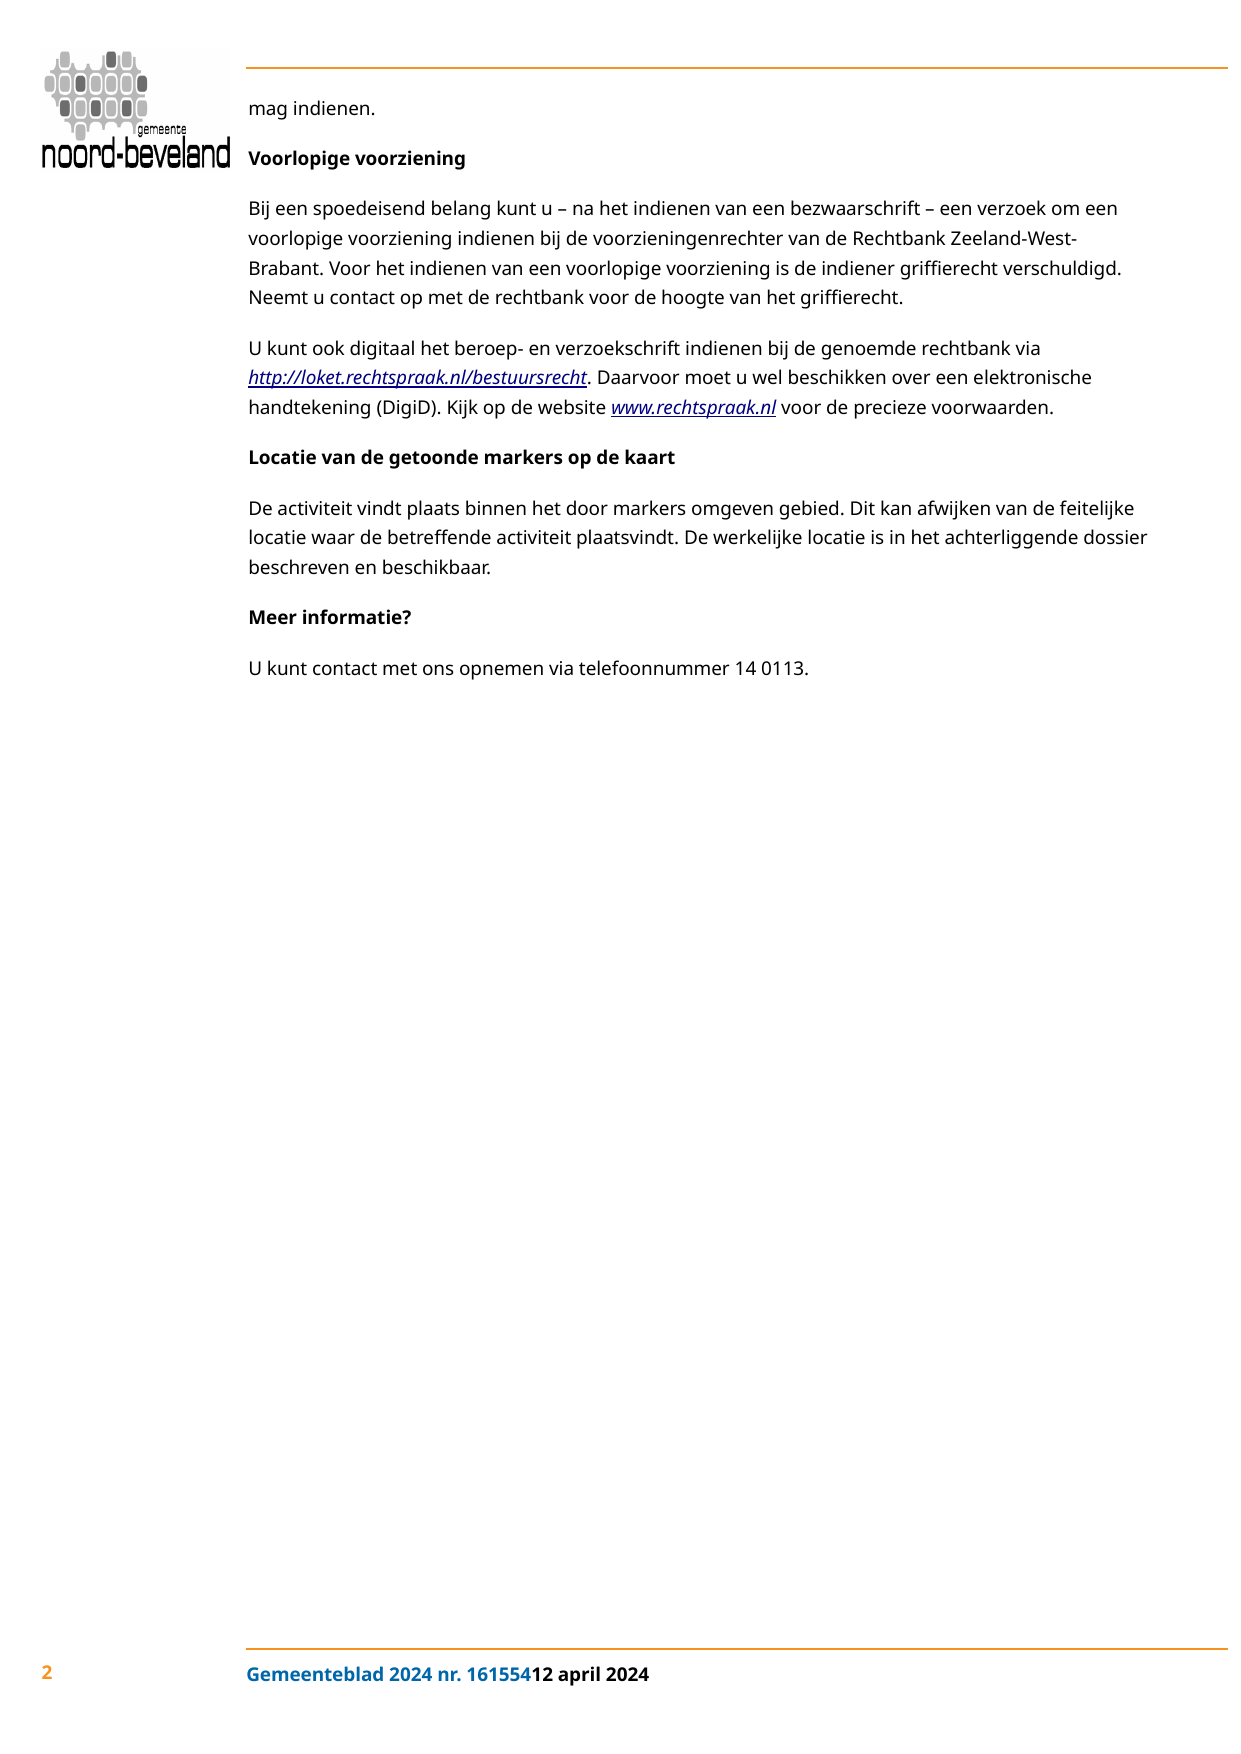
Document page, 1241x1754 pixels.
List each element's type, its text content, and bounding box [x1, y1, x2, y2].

text mag indienen. [248, 95, 1152, 121]
text U kunt contact met ons opnemen via telefoonnummer 14 0113. [248, 655, 1152, 681]
picture [41, 47, 231, 172]
text Locatie van de getoonde markers op de kaart [248, 444, 1152, 470]
text U kunt ook digitaal het beroep- en verzoekschrift indienen bij de genoemde rechtbank via http://loket.rechtspraak.nl/bestuursrecht. Daarvoor moet u wel beschikken over een elektronische handtekening (DigiD). Kijk op de website www.rechtspraak.nl voor de precieze voorwaarden. [248, 335, 1152, 420]
text Voorlopige voorziening [248, 145, 1152, 171]
text Meer informatie? [248, 604, 1152, 630]
text Bij een spoedeisend belang kunt u – na het indienen van een bezwaarschrift – een verzoek om een voorlopige voorziening indienen bij de voorzieningenrechter van de Rechtbank Zeeland-West-Brabant. Voor het indienen van een voorlopige voorziening is de indiener griffierecht verschuldigd. Neemt u contact op met de rechtbank voor de hoogte van het griffierecht. [248, 196, 1152, 310]
text De activiteit vindt plaats binnen het door markers omgeven gebied. Dit kan afwijken van de feitelijke locatie waar de betreffende activiteit plaatsvindt. De werkelijke locatie is in het achterliggende dossier beschreven en beschikbaar. [248, 495, 1152, 580]
